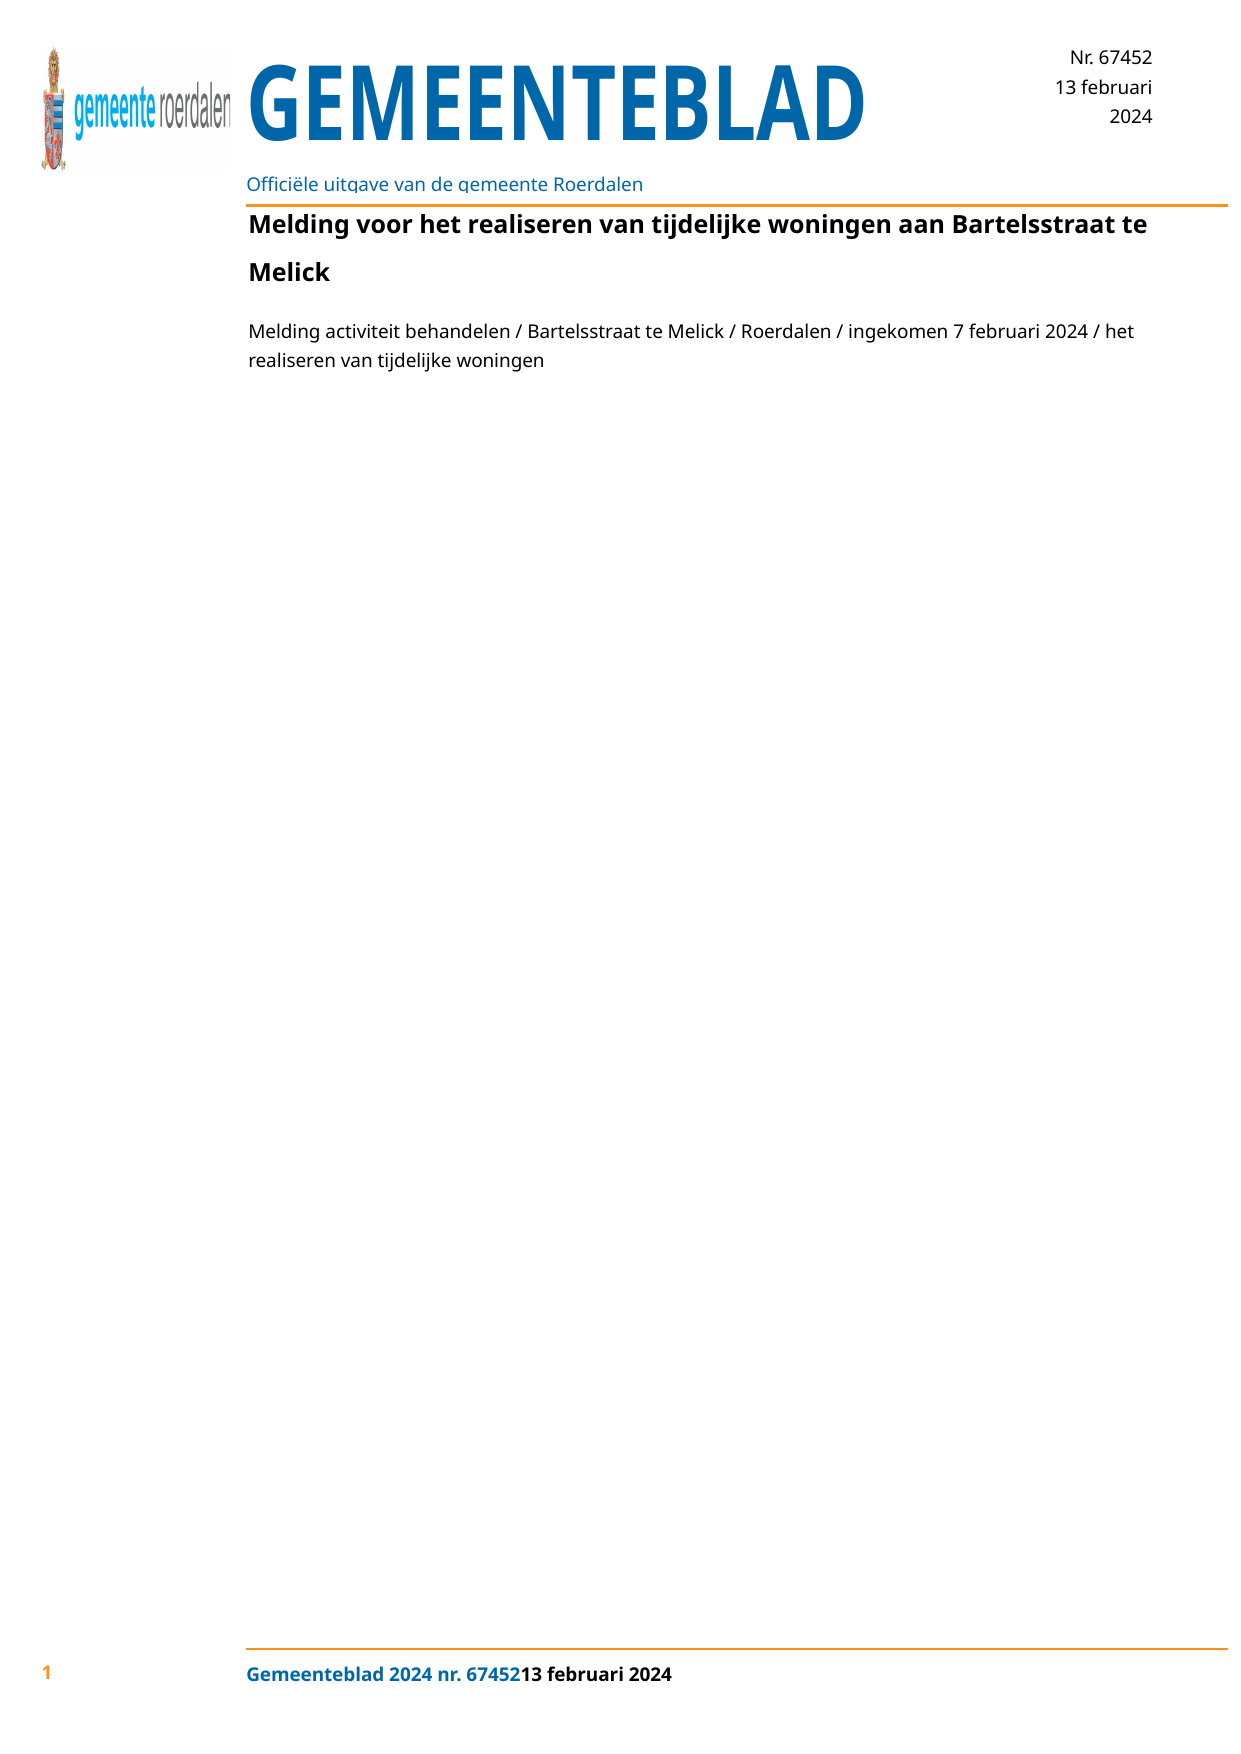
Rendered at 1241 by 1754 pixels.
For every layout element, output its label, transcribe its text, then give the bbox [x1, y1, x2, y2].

text Melding activiteit behandelen / Bartelsstraat te Melick / Roerdalen / ingekomen 7 februari 2024 / het realiseren van tijdelijke woningen [248, 318, 1152, 373]
picture [41, 47, 231, 172]
text Melding voor het realiseren van tijdelijke woningen aan Bartelsstraat te Melick [248, 207, 1152, 288]
